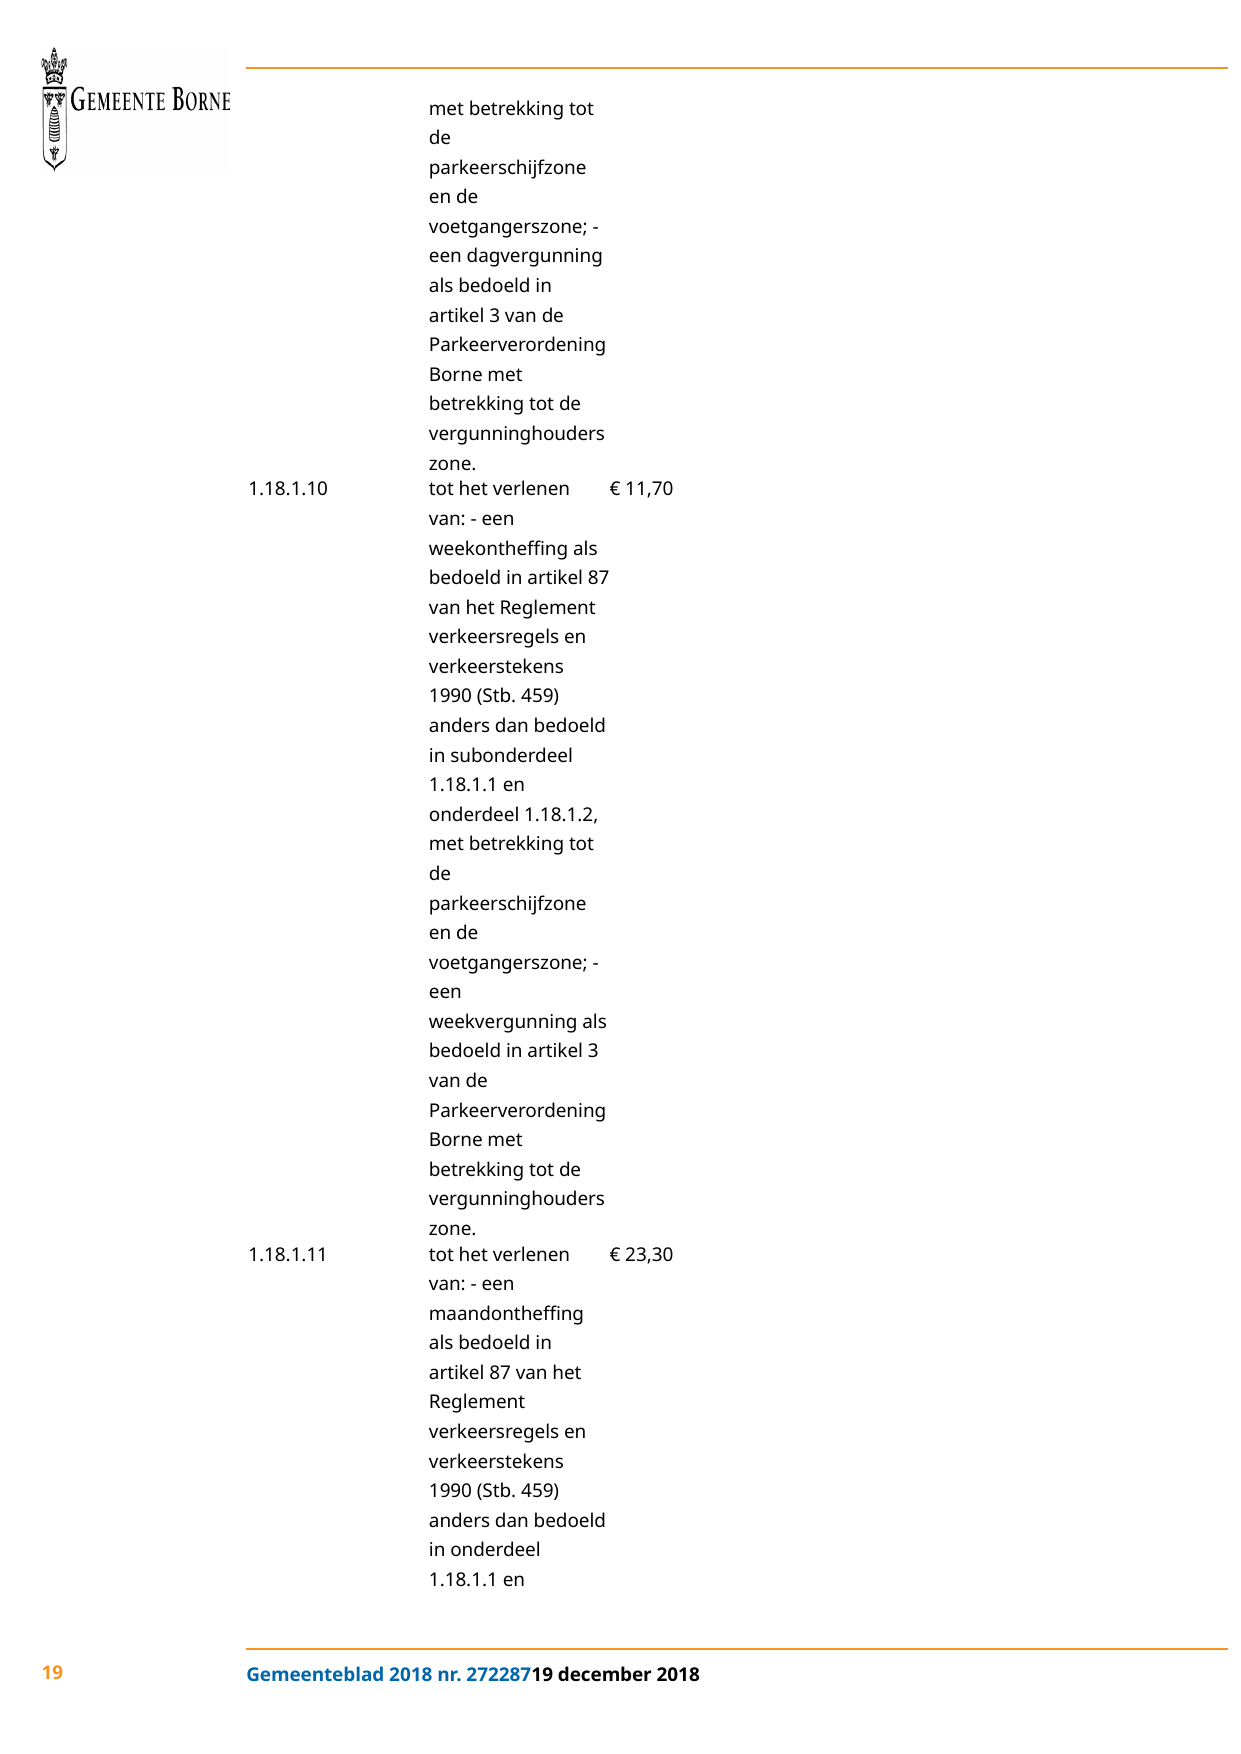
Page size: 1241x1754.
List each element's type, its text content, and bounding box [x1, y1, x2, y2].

table_cell 1.18.1.11 [248, 1241, 429, 1592]
table_cell met betrekking tot de parkeerschijfzone en de voetgangerszone; - een dagvergunning als bedoeld in artikel 3 van de Parkeerverordening Borne met betrekking tot de vergunninghouderszone. [429, 95, 609, 476]
table_cell 1.18.1.10 [248, 476, 429, 1241]
table_cell € 23,30 [609, 1241, 790, 1592]
table_cell € 11,70 [609, 476, 790, 1241]
table_cell tot het verlenen van: - een maandontheffing als bedoeld in artikel 87 van het Reglement verkeersregels en verkeerstekens 1990 (Stb. 459) anders dan bedoeld in onderdeel 1.18.1.1 en [429, 1241, 609, 1592]
table_cell [248, 95, 429, 476]
picture [41, 47, 231, 172]
table_cell tot het verlenen van: - een weekontheffing als bedoeld in artikel 87 van het Reglement verkeersregels en verkeerstekens 1990 (Stb. 459) anders dan bedoeld in subonderdeel 1.18.1.1 en onderdeel 1.18.1.2, met betrekking tot de parkeerschijfzone en de voetgangerszone; - een weekvergunning als bedoeld in artikel 3 van de Parkeerverordening Borne met betrekking tot de vergunninghouderszone. [429, 476, 609, 1241]
table_cell [609, 95, 790, 476]
